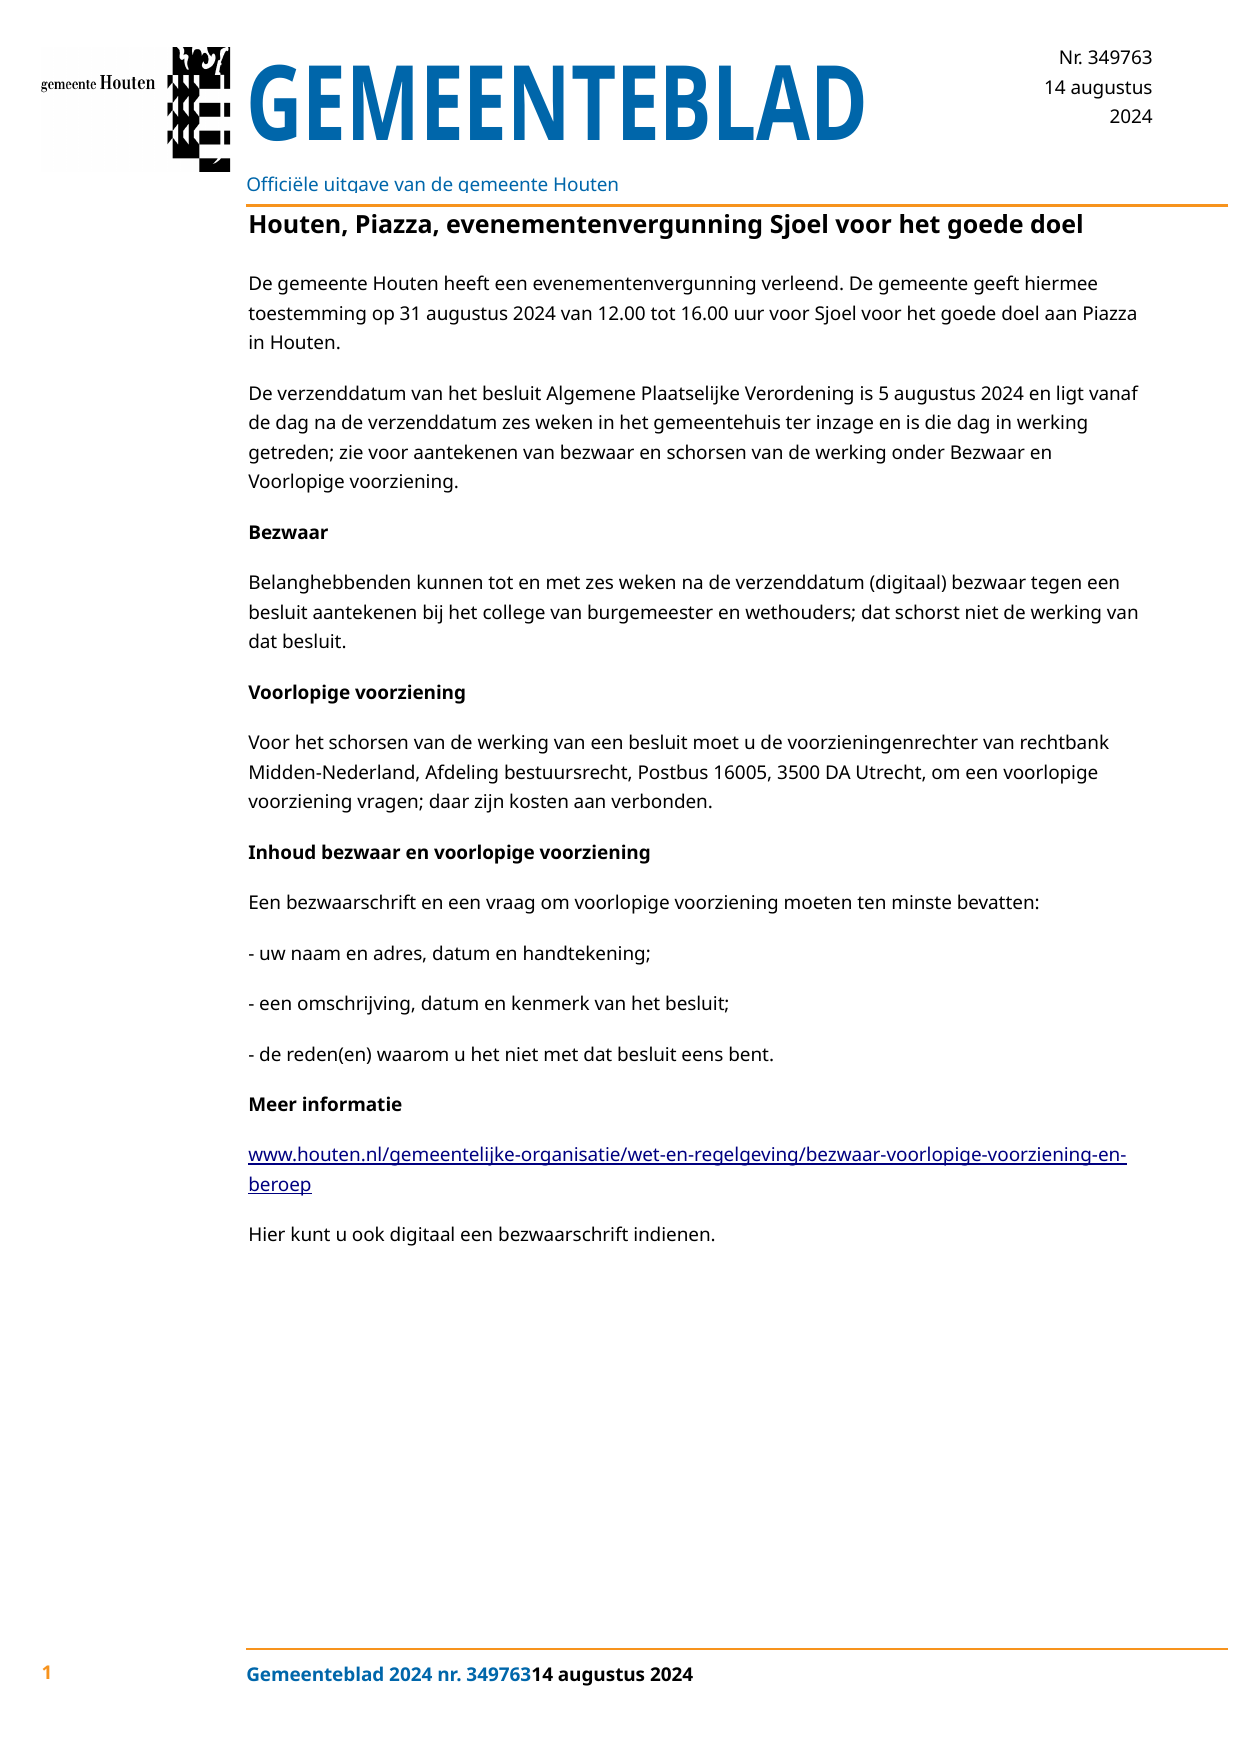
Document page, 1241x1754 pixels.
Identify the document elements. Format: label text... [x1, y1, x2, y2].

text www.houten.nl/gemeentelijke-organisatie/wet-en-regelgeving/bezwaar-voorlopige-voorziening-en-beroep [248, 1142, 1152, 1197]
text Bezwaar [248, 519, 1152, 545]
text - uw naam en adres, datum en handtekening; [248, 940, 1152, 966]
text De verzenddatum van het besluit Algemene Plaatselijke Verordening is 5 augustus 2024 en ligt vanaf de dag na de verzenddatum zes weken in het gemeentehuis ter inzage en is die dag in werking getreden; zie voor aantekenen van bezwaar en schorsen van de werking onder Bezwaar en Voorlopige voorziening. [248, 380, 1152, 494]
text Meer informatie [248, 1091, 1152, 1117]
text Hier kunt u ook digitaal een bezwaarschrift indienen. [248, 1222, 1152, 1247]
text - een omschrijving, datum en kenmerk van het besluit; [248, 990, 1152, 1016]
picture [41, 47, 231, 172]
text Een bezwaarschrift en een vraag om voorlopige voorziening moeten ten minste bevatten: [248, 889, 1152, 915]
text Houten, Piazza, evenementenvergunning Sjoel voor het goede doel [248, 207, 1152, 241]
text - de reden(en) waarom u het niet met dat besluit eens bent. [248, 1041, 1152, 1066]
text Belanghebbenden kunnen tot en met zes weken na de verzenddatum (digitaal) bezwaar tegen een besluit aantekenen bij het college van burgemeester en wethouders; dat schorst niet de werking van dat besluit. [248, 569, 1152, 654]
text Voorlopige voorziening [248, 679, 1152, 705]
text Inhoud bezwaar en voorlopige voorziening [248, 839, 1152, 865]
text De gemeente Houten heeft een evenementenvergunning verleend. De gemeente geeft hiermee toestemming op 31 augustus 2024 van 12.00 tot 16.00 uur voor Sjoel voor het goede doel aan Piazza in Houten. [248, 270, 1152, 355]
text Voor het schorsen van de werking van een besluit moet u de voorzieningenrechter van rechtbank Midden-Nederland, Afdeling bestuursrecht, Postbus 16005, 3500 DA Utrecht, om een voorlopige voorziening vragen; daar zijn kosten aan verbonden. [248, 729, 1152, 814]
